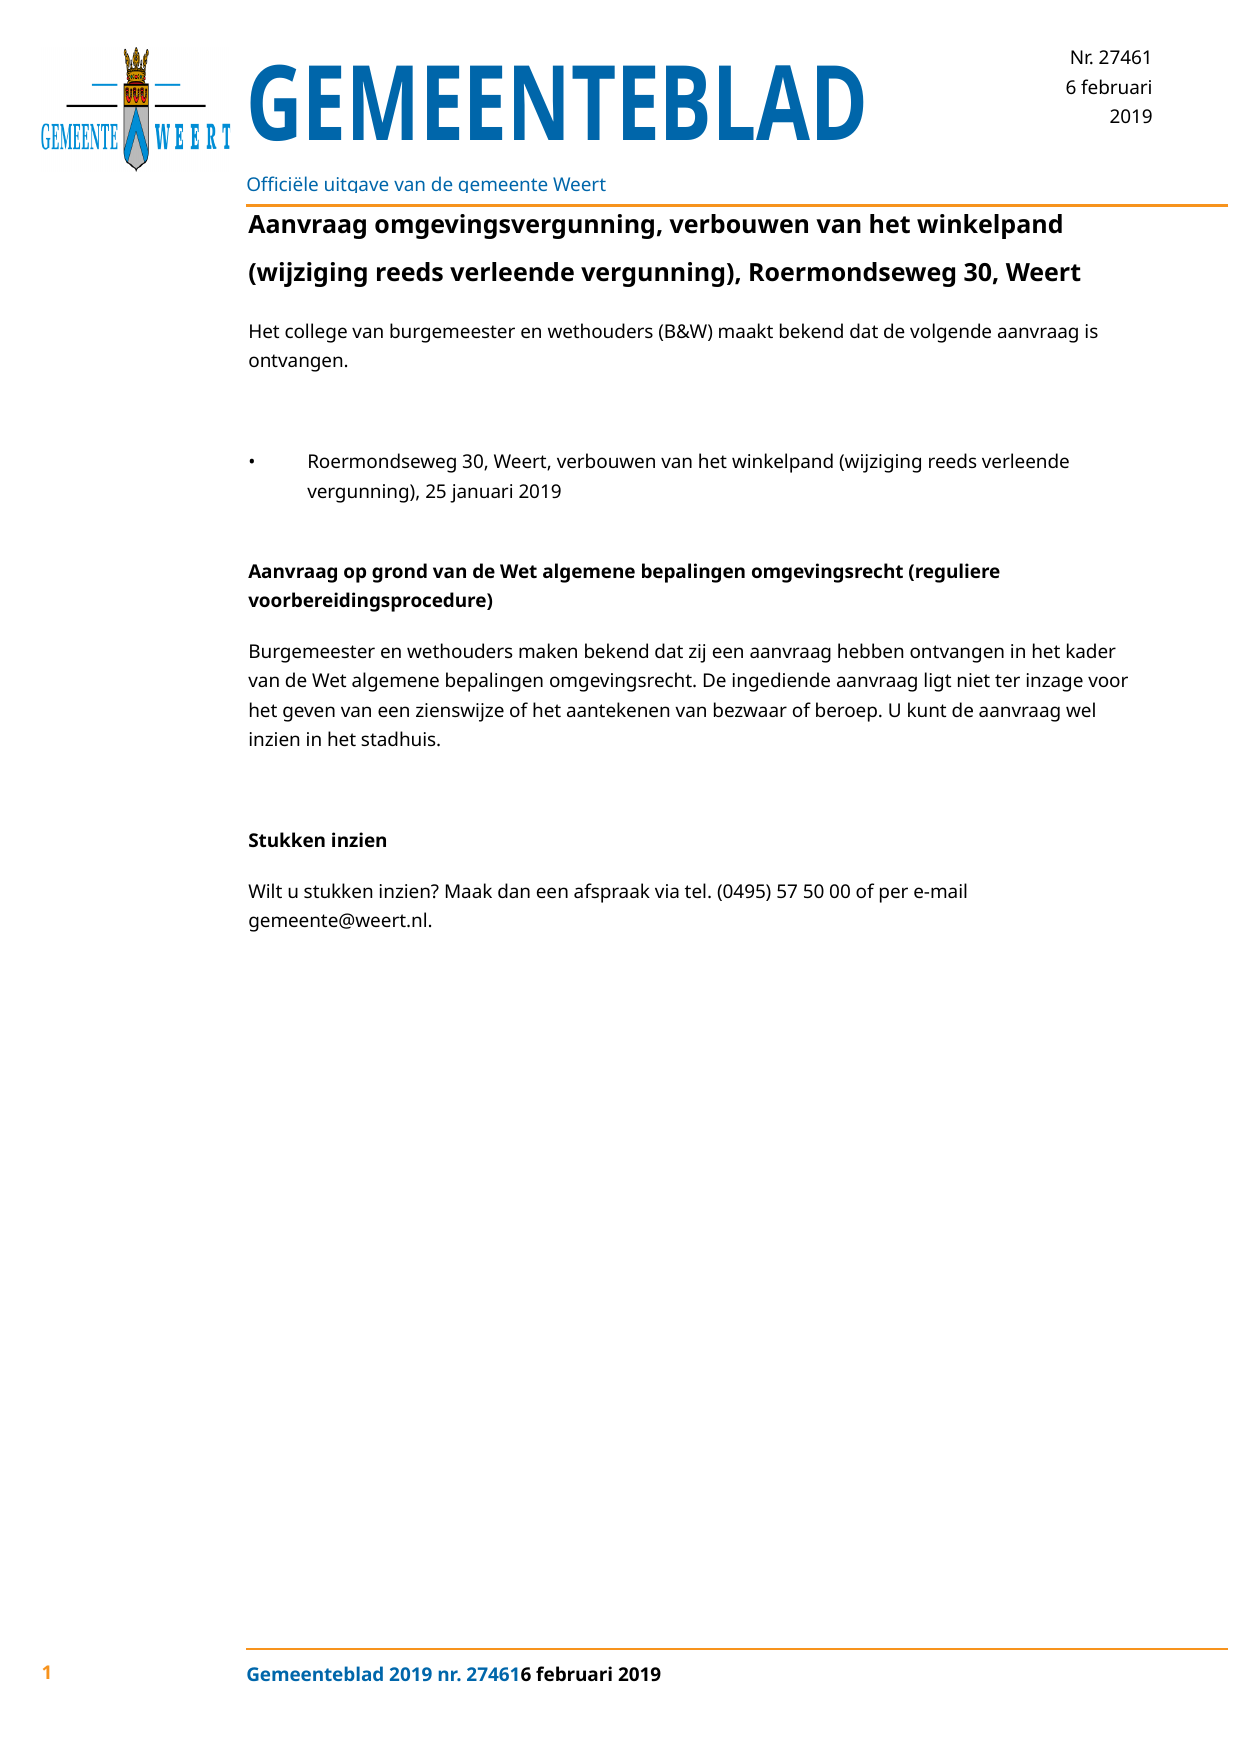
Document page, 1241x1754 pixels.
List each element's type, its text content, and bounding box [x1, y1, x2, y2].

text Burgemeester en wethouders maken bekend dat zij een aanvraag hebben ontvangen in het kader van de Wet algemene bepalingen omgevingsrecht. De ingediende aanvraag ligt niet ter inzage voor het geven van een zienswijze of het aantekenen van bezwaar of beroep. U kunt de aanvraag wel inzien in het stadhuis. [248, 638, 1152, 752]
text Aanvraag omgevingsvergunning, verbouwen van het winkelpand (wijziging reeds verleende vergunning), Roermondseweg 30, Weert [248, 207, 1152, 288]
text Stukken inzien [248, 827, 1152, 853]
text Wilt u stukken inzien? Maak dan een afspraak via tel. (0495) 57 50 00 of per e-mail gemeente@weert.nl. [248, 878, 1152, 933]
text Aanvraag op grond van de Wet algemene bepalingen omgevingsrecht (reguliere voorbereidingsprocedure) [248, 558, 1152, 613]
picture [41, 47, 231, 172]
list Roermondseweg 30, Weert, verbouwen van het winkelpand (wijziging reeds verleende vergunning), 25 januari 2019 [248, 448, 1152, 504]
text Het college van burgemeester en wethouders (B&W) maakt bekend dat de volgende aanvraag is ontvangen. [248, 318, 1152, 373]
